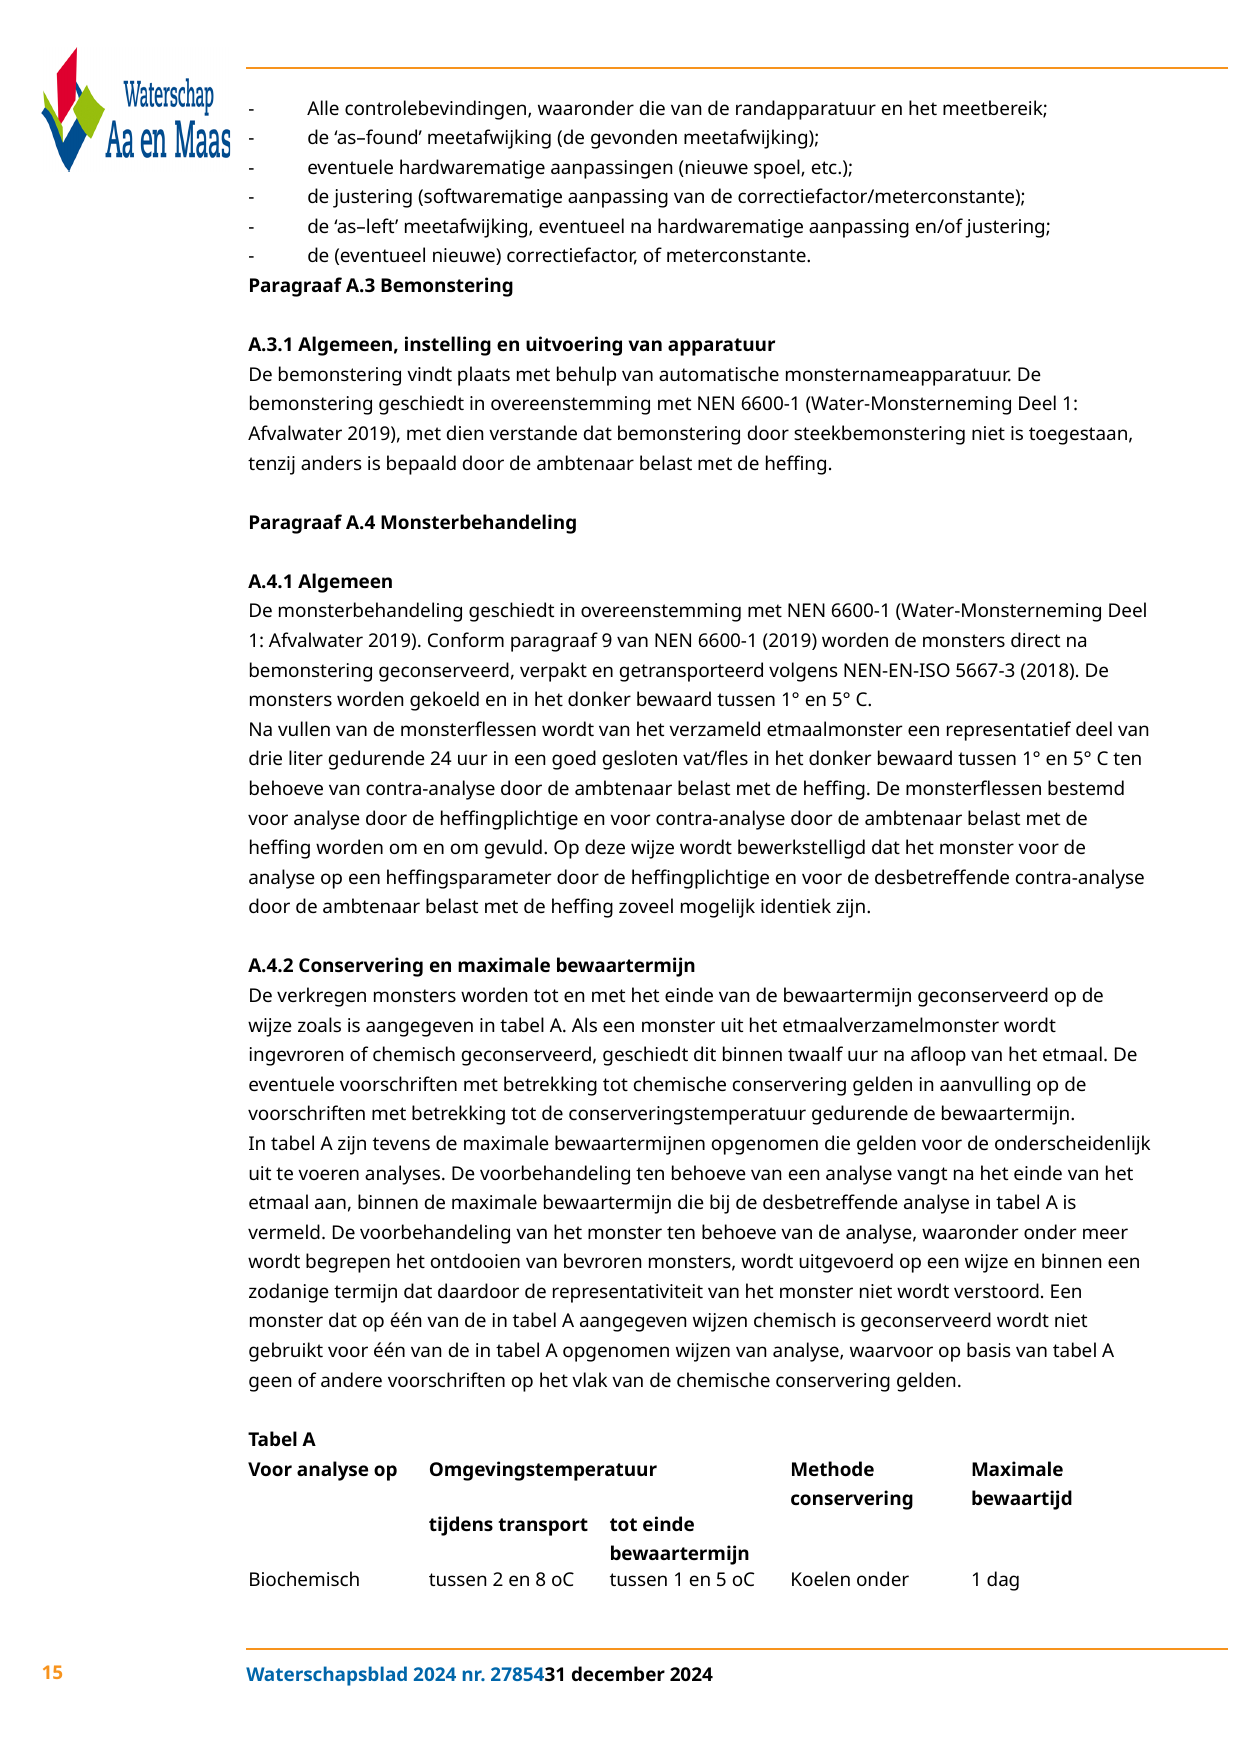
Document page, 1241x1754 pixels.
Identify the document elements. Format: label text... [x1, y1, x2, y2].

table_header Methode conservering [790, 1456, 971, 1511]
list de justering (softwarematige aanpassing van de correctiefactor/meterconstante); [248, 183, 1152, 209]
table_cell tussen 1 en 5 oC [609, 1566, 790, 1592]
text A.4.1 Algemeen [248, 568, 1152, 594]
text A.4.2 Conservering en maximale bewaartermijn [248, 953, 1152, 978]
picture [41, 47, 231, 172]
table_header Omgevingstemperatuur [429, 1456, 790, 1511]
list eventuele hardwarematige aanpassingen (nieuwe spoel, etc.); [248, 154, 1152, 180]
table_cell tussen 2 en 8 oC [429, 1566, 609, 1592]
list de (eventueel nieuwe) correctiefactor, of meterconstante. [248, 243, 1152, 268]
table_cell Biochemisch [248, 1566, 429, 1592]
table_header Maximale bewaartijd [971, 1456, 1152, 1511]
table_cell [248, 1511, 429, 1566]
list de ‘as–found’ meetafwijking (de gevonden meetafwijking); [248, 124, 1152, 150]
text In tabel A zijn tevens de maximale bewaartermijnen opgenomen die gelden voor de onderscheidenlijk uit te voeren analyses. De voorbehandeling ten behoeve van een analyse vangt na het einde van het etmaal aan, binnen de maximale bewaartermijn die bij de desbetreffende analyse in tabel A is vermeld. De voorbehandeling van het monster ten behoeve van de analyse, waaronder onder meer wordt begrepen het ontdooien van bevroren monsters, wordt uitgevoerd op een wijze en binnen een zodanige termijn dat daardoor de representativiteit van het monster niet wordt verstoord. Een monster dat op één van de in tabel A aangegeven wijzen chemisch is geconserveerd wordt niet gebruikt voor één van de in tabel A opgenomen wijzen van analyse, waarvoor op basis van tabel A geen of andere voorschriften op het vlak van de chemische conservering gelden. [248, 1130, 1152, 1393]
text De bemonstering vindt plaats met behulp van automatische monsternameapparatuur. De bemonstering geschiedt in overeenstemming met NEN 6600-1 (Water-Monsterneming Deel 1: Afvalwater 2019), met dien verstande dat bemonstering door steekbemonstering niet is toegestaan, tenzij anders is bepaald door de ambtenaar belast met de heffing. [248, 361, 1152, 476]
text De monsterbehandeling geschiedt in overeenstemming met NEN 6600-1 (Water-Monsterneming Deel 1: Afvalwater 2019). Conform paragraaf 9 van NEN 6600-1 (2019) worden de monsters direct na bemonstering geconserveerd, verpakt en getransporteerd volgens NEN-EN-ISO 5667-3 (2018). De monsters worden gekoeld en in het donker bewaard tussen 1° en 5° C. [248, 598, 1152, 712]
text Paragraaf A.4 Monsterbehandeling [248, 509, 1152, 535]
list de ‘as–left’ meetafwijking, eventueel na hardwarematige aanpassing en/of justering; [248, 213, 1152, 239]
table_cell tot einde bewaartermijn [609, 1511, 790, 1566]
text A.3.1 Algemeen, instelling en uitvoering van apparatuur [248, 331, 1152, 357]
table_cell tijdens transport [429, 1511, 609, 1566]
table_cell Koelen onder [790, 1566, 971, 1592]
text De verkregen monsters worden tot en met het einde van de bewaartermijn geconserveerd op de wijze zoals is aangegeven in tabel A. Als een monster uit het etmaalverzamelmonster wordt ingevroren of chemisch geconserveerd, geschiedt dit binnen twaalf uur na afloop van het etmaal. De eventuele voorschriften met betrekking tot chemische conservering gelden in aanvulling op de voorschriften met betrekking tot de conserveringstemperatuur gedurende de bewaartermijn. [248, 982, 1152, 1126]
table_cell [971, 1511, 1152, 1566]
table_cell [790, 1511, 971, 1566]
table_header Voor analyse op [248, 1456, 429, 1511]
text Na vullen van de monsterflessen wordt van het verzameld etmaalmonster een representatief deel van drie liter gedurende 24 uur in een goed gesloten vat/fles in het donker bewaard tussen 1° en 5° C ten behoeve van contra-analyse door de ambtenaar belast met de heffing. De monsterflessen bestemd voor analyse door de heffingplichtige en voor contra-analyse door de ambtenaar belast met de heffing worden om en om gevuld. Op deze wijze wordt bewerkstelligd dat het monster voor de analyse op een heffingsparameter door de heffingplichtige en voor de desbetreffende contra-analyse door de ambtenaar belast met de heffing zoveel mogelijk identiek zijn. [248, 716, 1152, 919]
text Paragraaf A.3 Bemonstering [248, 272, 1152, 298]
list Alle controlebevindingen, waaronder die van de randapparatuur en het meetbereik; [248, 95, 1152, 121]
table_cell 1 dag [971, 1566, 1152, 1592]
text Tabel A [248, 1426, 1152, 1452]
